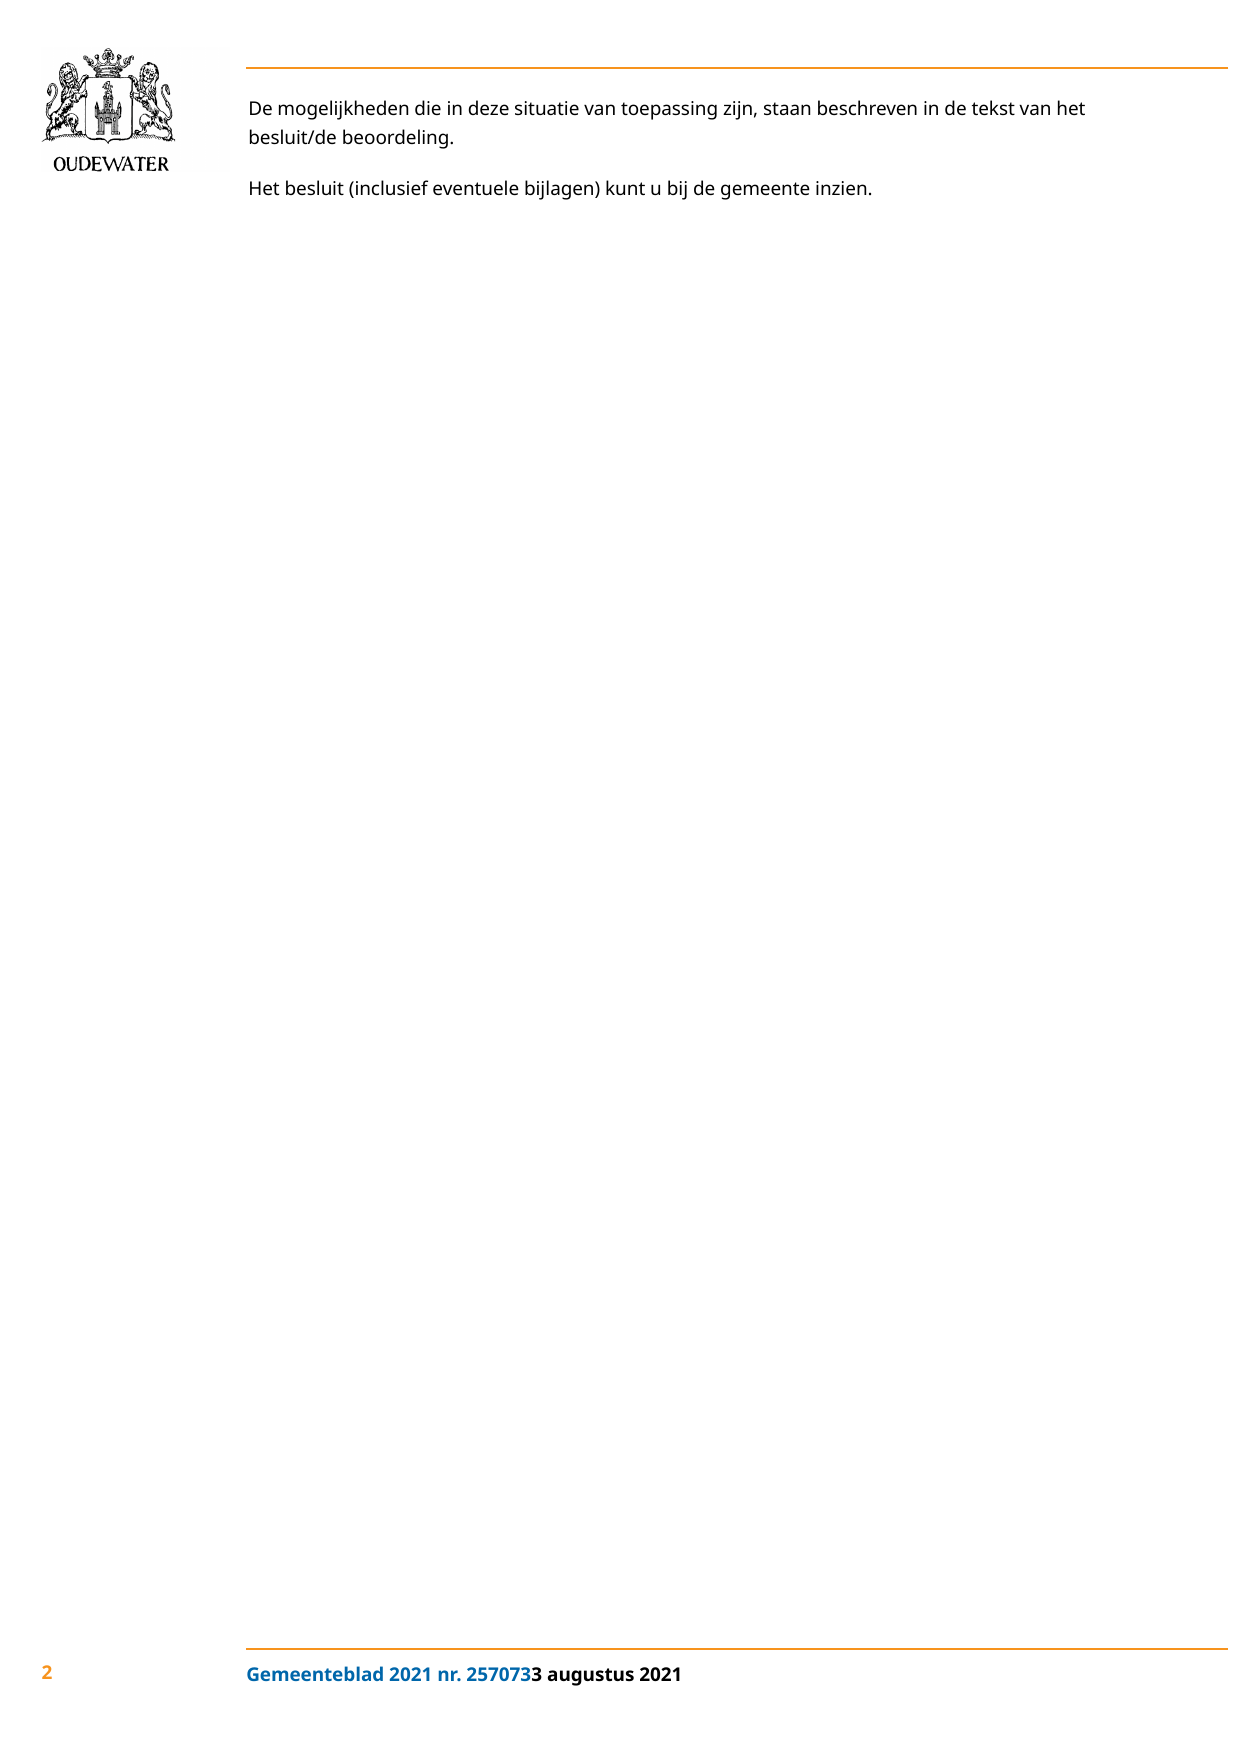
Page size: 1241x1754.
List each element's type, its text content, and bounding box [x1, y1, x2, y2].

text Het besluit (inclusief eventuele bijlagen) kunt u bij de gemeente inzien. [248, 175, 1152, 201]
picture [41, 47, 231, 172]
text De mogelijkheden die in deze situatie van toepassing zijn, staan beschreven in de tekst van het besluit/de beoordeling. [248, 95, 1152, 150]
